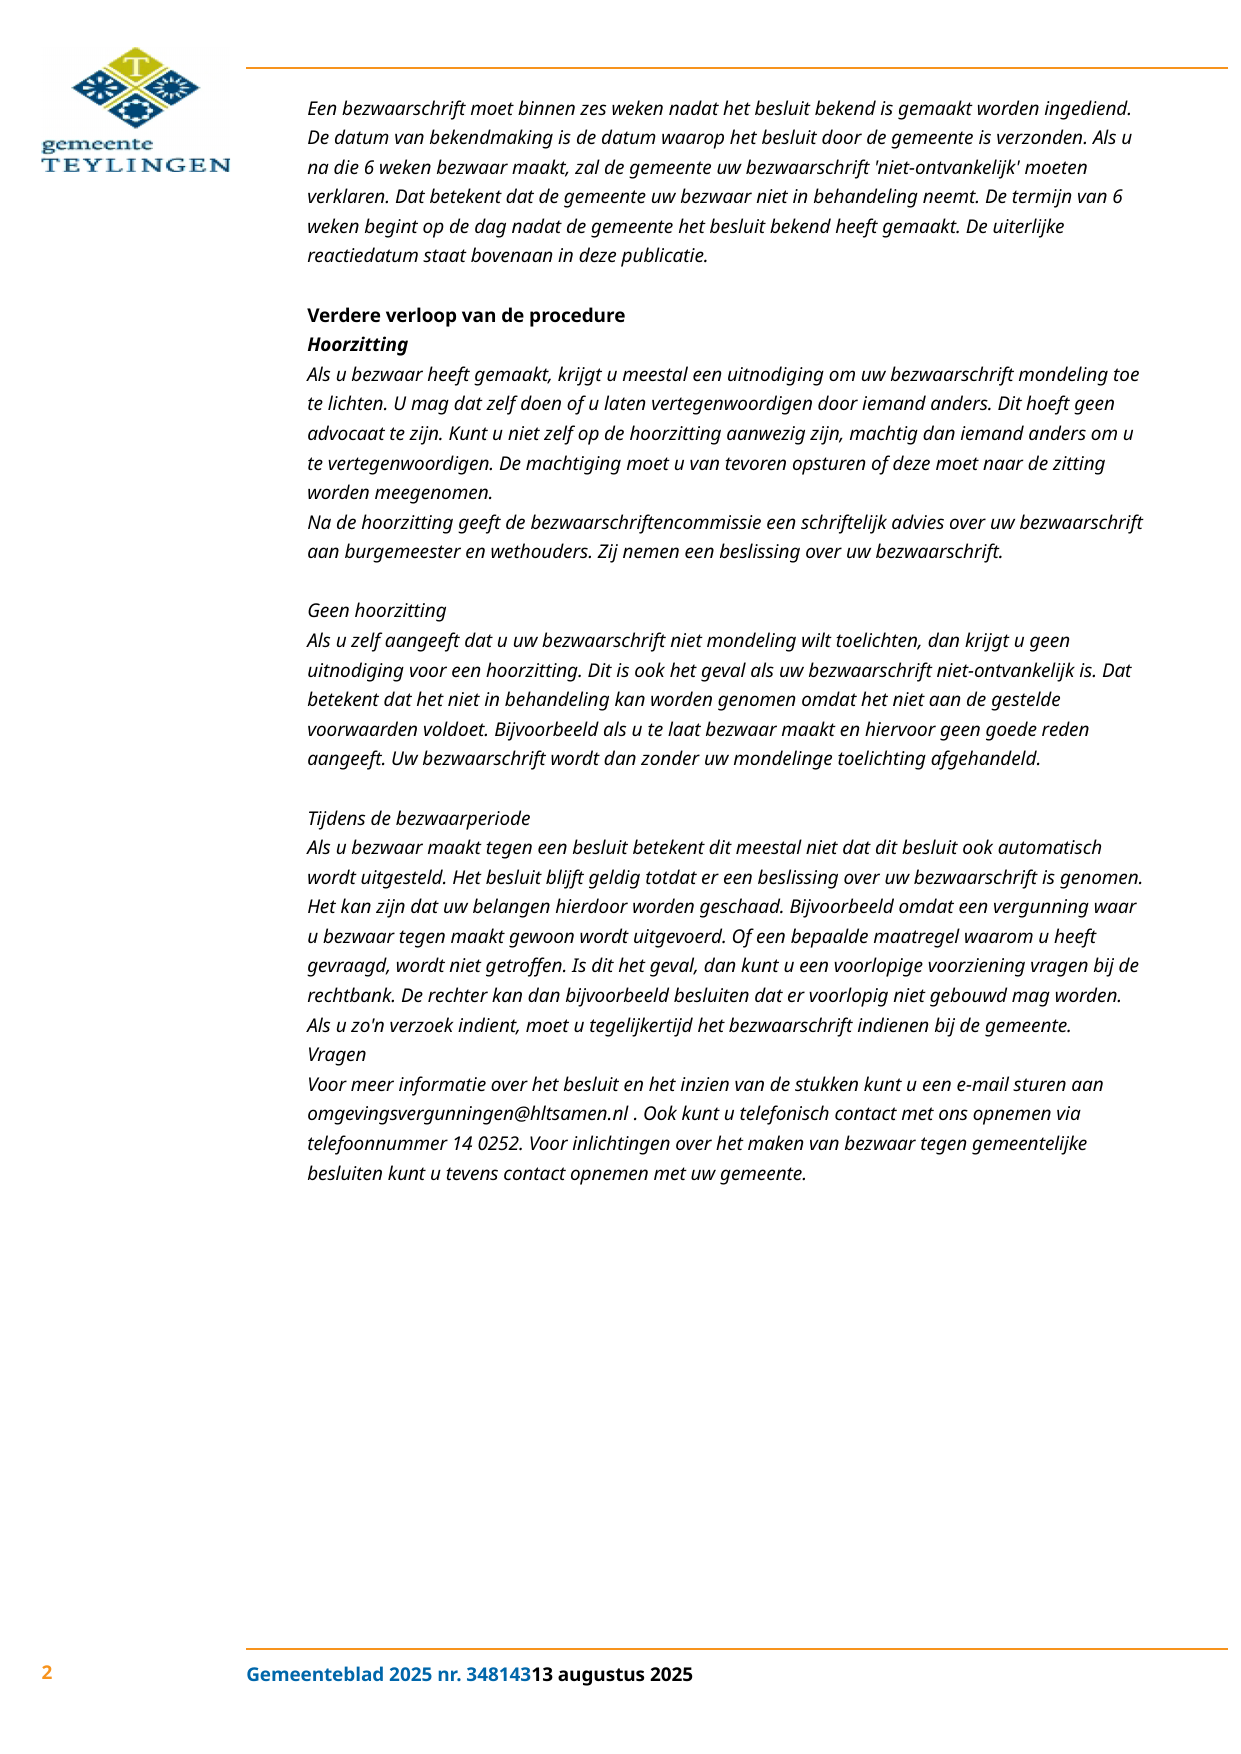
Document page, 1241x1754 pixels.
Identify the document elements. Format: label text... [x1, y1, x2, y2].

list Als u bezwaar heeft gemaakt, krijgt u meestal een uitnodiging om uw bezwaarschrift mondeling toe te lichten. U mag dat zelf doen of u laten vertegenwoordigen door iemand anders. Dit hoeft geen advocaat te zijn. Kunt u niet zelf op de hoorzitting aanwezig zijn, machtig dan iemand anders om u te vertegenwoordigen. De machtiging moet u van tevoren opsturen of deze moet naar de zitting worden meegenomen. [248, 361, 1152, 505]
picture [41, 47, 231, 172]
list Geen hoorzitting [248, 598, 1152, 623]
list Als u bezwaar maakt tegen een besluit betekent dit meestal niet dat dit besluit ook automatisch wordt uitgesteld. Het besluit blijft geldig totdat er een beslissing over uw bezwaarschrift is genomen. Het kan zijn dat uw belangen hierdoor worden geschaad. Bijvoorbeeld omdat een vergunning waar u bezwaar tegen maakt gewoon wordt uitgevoerd. Of een bepaalde maatregel waarom u heeft gevraagd, wordt niet getroffen. Is dit het geval, dan kunt u een voorlopige voorziening vragen bij de rechtbank. De rechter kan dan bijvoorbeeld besluiten dat er voorlopig niet gebouwd mag worden. Als u zo'n verzoek indient, moet u tegelijkertijd het bezwaarschrift indienen bij de gemeente. [248, 834, 1152, 1038]
list Na de hoorzitting geeft de bezwaarschriftencommissie een schriftelijk advies over uw bezwaarschrift aan burgemeester en wethouders. Zij nemen een beslissing over uw bezwaarschrift. [248, 509, 1152, 564]
list Voor meer informatie over het besluit en het inzien van de stukken kunt u een e-mail sturen aan omgevingsvergunningen@hltsamen.nl . Ook kunt u telefonisch contact met ons opnemen via telefoonnummer 14 0252. Voor inlichtingen over het maken van bezwaar tegen gemeentelijke besluiten kunt u tevens contact opnemen met uw gemeente. [248, 1071, 1152, 1186]
list Hoorzitting [248, 331, 1152, 357]
list Als u zelf aangeeft dat u uw bezwaarschrift niet mondeling wilt toelichten, dan krijgt u geen uitnodiging voor een hoorzitting. Dit is ook het geval als uw bezwaarschrift niet-ontvankelijk is. Dat betekent dat het niet in behandeling kan worden genomen omdat het niet aan de gestelde voorwaarden voldoet. Bijvoorbeeld als u te laat bezwaar maakt en hiervoor geen goede reden aangeeft. Uw bezwaarschrift wordt dan zonder uw mondelinge toelichting afgehandeld. [248, 627, 1152, 771]
list Verdere verloop van de procedure [248, 302, 1152, 328]
list Vragen [248, 1041, 1152, 1067]
list Een bezwaarschrift moet binnen zes weken nadat het besluit bekend is gemaakt worden ingediend. De datum van bekendmaking is de datum waarop het besluit door de gemeente is verzonden. Als u na die 6 weken bezwaar maakt, zal de gemeente uw bezwaarschrift 'niet-ontvankelijk' moeten verklaren. Dat betekent dat de gemeente uw bezwaar niet in behandeling neemt. De termijn van 6 weken begint op de dag nadat de gemeente het besluit bekend heeft gemaakt. De uiterlijke reactiedatum staat bovenaan in deze publicatie. [248, 95, 1152, 268]
list Tijdens de bezwaarperiode [248, 805, 1152, 831]
